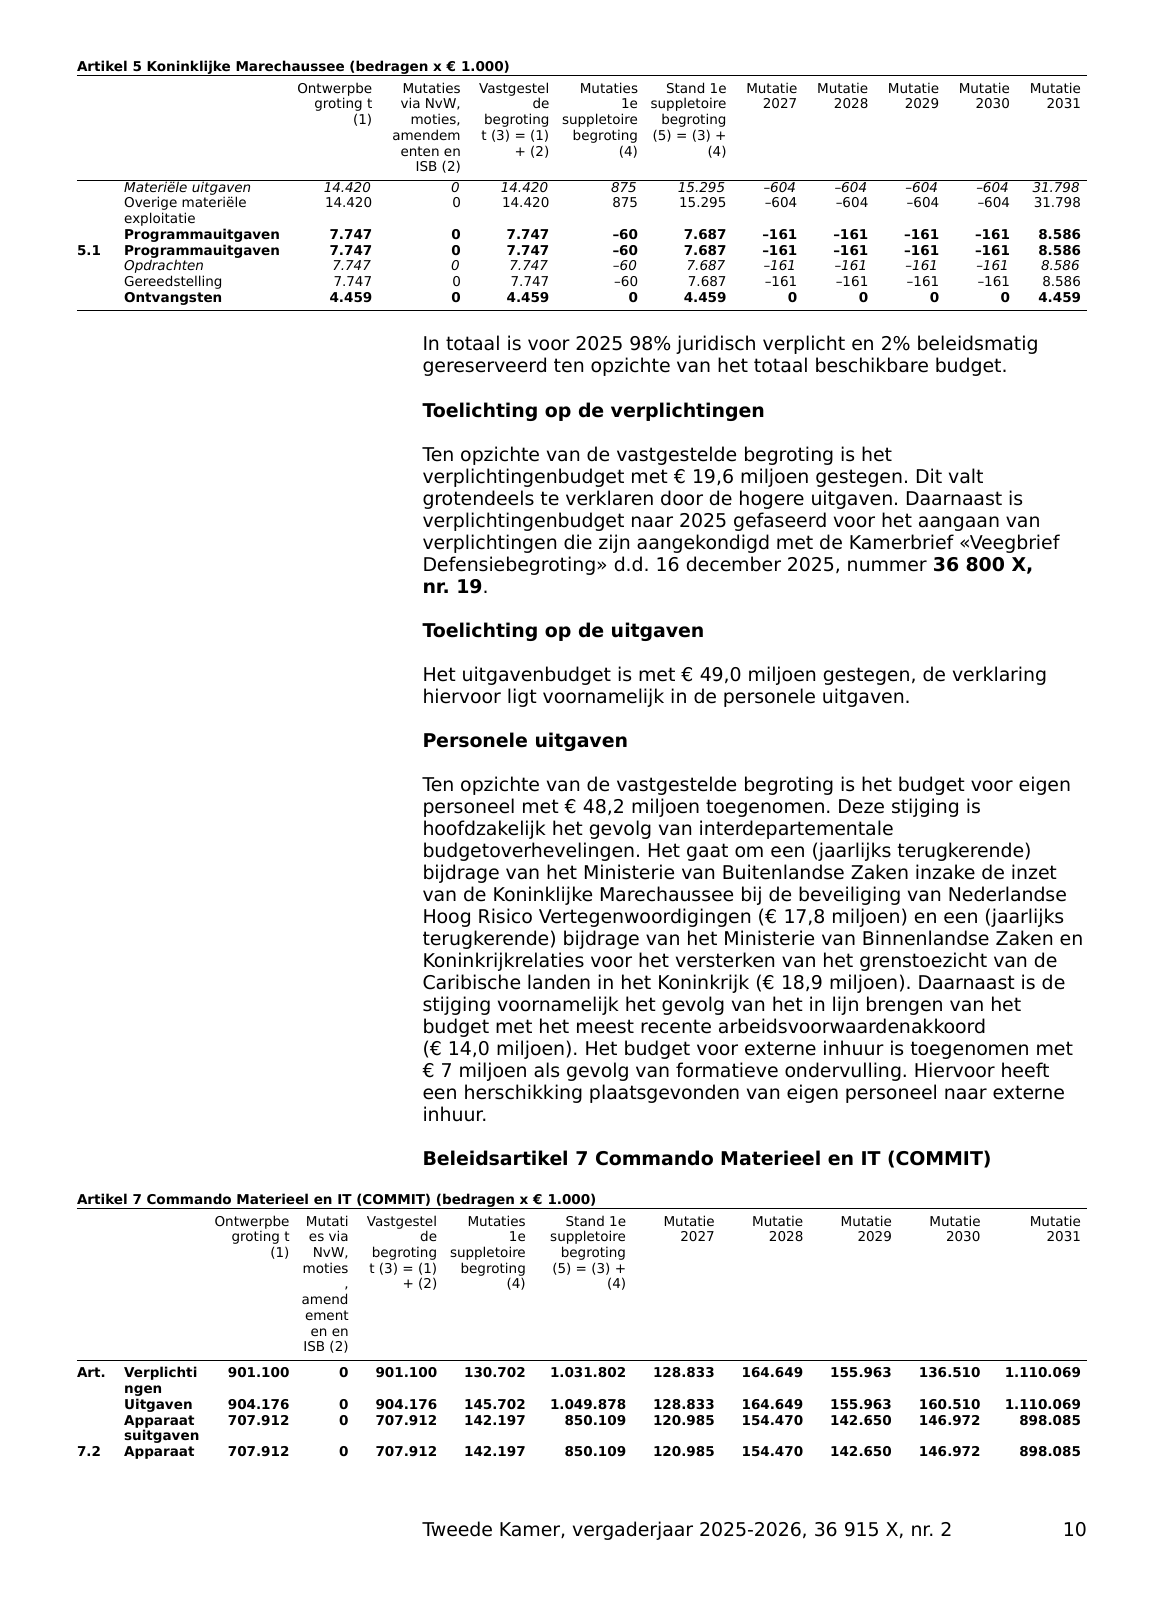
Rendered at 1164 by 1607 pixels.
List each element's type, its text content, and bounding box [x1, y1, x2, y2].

table_cell [77, 195, 118, 227]
table_cell –161 [874, 227, 945, 242]
table_cell 164.649 [720, 1397, 809, 1412]
table_cell 0 [378, 258, 466, 274]
table_cell Mutaties 1e suppletoire begroting (4) [555, 76, 644, 179]
table_cell 14.420 [466, 195, 555, 227]
table_cell 898.085 [986, 1413, 1087, 1444]
table_cell 15.295 [644, 195, 732, 227]
table_cell 120.985 [632, 1444, 720, 1460]
table_cell 0 [295, 1361, 354, 1397]
table_cell 7.747 [289, 227, 378, 242]
table_cell 136.510 [898, 1361, 986, 1397]
table_cell –161 [803, 227, 874, 242]
table_cell –161 [874, 274, 945, 290]
table_cell 0 [803, 290, 874, 310]
table_cell –161 [732, 274, 803, 290]
table_cell –161 [803, 243, 874, 258]
table_cell [77, 258, 118, 274]
table_cell 0 [378, 181, 466, 195]
table_cell [77, 181, 118, 195]
table_cell Mutaties via NvW, moties, amendementen en ISB (2) [295, 1209, 354, 1359]
table_cell 904.176 [207, 1397, 295, 1412]
table_cell 142.197 [443, 1444, 531, 1460]
table_cell 154.470 [720, 1444, 809, 1460]
table_cell Ontwerpbegroting t (1) [289, 76, 378, 179]
table_cell 8.586 [1016, 274, 1087, 290]
table_cell 0 [378, 227, 466, 242]
table_cell 155.963 [809, 1397, 897, 1412]
table_cell 7.747 [289, 258, 378, 274]
table_cell 875 [555, 195, 644, 227]
table_cell –161 [803, 274, 874, 290]
table_cell [77, 290, 118, 310]
table_cell Ontwerpbegroting t (1) [207, 1209, 295, 1359]
table_cell 0 [732, 290, 803, 310]
table_cell 1.049.878 [531, 1397, 632, 1412]
subtitle Personele uitgaven [422, 730, 1087, 752]
table_cell 4.459 [289, 290, 378, 310]
text In totaal is voor 2025 98% juridisch verplicht en 2% beleidsmatig gereserveerd ten opzichte van het totaal beschikbare budget. [422, 333, 1087, 377]
table_cell Mutatie 2028 [720, 1209, 809, 1359]
table_cell 875 [555, 181, 644, 195]
table_cell Stand 1e suppletoire begroting (5) = (3) + (4) [531, 1209, 632, 1359]
table_cell 4.459 [466, 290, 555, 310]
table_cell Opdrachten [118, 258, 289, 274]
table_cell 130.702 [443, 1361, 531, 1397]
table_cell –161 [945, 258, 1016, 274]
table_cell [77, 274, 118, 290]
table_cell 142.650 [809, 1413, 897, 1444]
table_cell 154.470 [720, 1413, 809, 1444]
table_cell 164.649 [720, 1361, 809, 1397]
table_cell 7.747 [466, 227, 555, 242]
table_cell [77, 227, 118, 242]
table_cell 7.747 [466, 274, 555, 290]
table_cell 160.510 [898, 1397, 986, 1412]
table_cell 7.2 [77, 1444, 118, 1460]
table_cell Stand 1e suppletoire begroting (5) = (3) + (4) [644, 76, 732, 179]
table_cell –161 [732, 243, 803, 258]
table_cell 7.687 [644, 258, 732, 274]
table_cell Overige materiële exploitatie [118, 195, 289, 227]
table_cell Mutatie 2031 [1016, 76, 1087, 179]
table_cell 15.295 [644, 181, 732, 195]
table_cell 155.963 [809, 1361, 897, 1397]
table_cell Mutatie 2028 [803, 76, 874, 179]
table_cell Uitgaven [118, 1397, 207, 1412]
table_cell 707.912 [207, 1413, 295, 1444]
table_cell Gereedstelling [118, 274, 289, 290]
table_cell 0 [874, 290, 945, 310]
table_cell –161 [732, 258, 803, 274]
table_cell 4.459 [1016, 290, 1087, 310]
table_cell 142.650 [809, 1444, 897, 1460]
table_cell –60 [555, 227, 644, 242]
table_cell Apparaatsuitgaven [118, 1413, 207, 1444]
table_cell 14.420 [289, 195, 378, 227]
table_cell 5.1 [77, 243, 118, 258]
table_cell 31.798 [1016, 195, 1087, 227]
text Het uitgavenbudget is met € 49,0 miljoen gestegen, de verklaring hiervoor ligt voornamelijk in de personele uitgaven. [422, 664, 1087, 708]
table_cell 0 [295, 1444, 354, 1460]
table_cell 707.912 [207, 1444, 295, 1460]
table_cell [118, 76, 289, 179]
table_cell –604 [945, 181, 1016, 195]
table_cell 0 [295, 1413, 354, 1444]
table_cell [77, 1397, 118, 1412]
table_cell Mutatie 2030 [898, 1209, 986, 1359]
table_cell 146.972 [898, 1444, 986, 1460]
table_cell –161 [945, 227, 1016, 242]
table_cell –60 [555, 243, 644, 258]
table_header Artikel 5 Koninklijke Marechaussee (bedragen x € 1.000) [77, 59, 1087, 75]
table_cell –604 [874, 195, 945, 227]
table_cell 14.420 [466, 181, 555, 195]
table_cell Mutaties via NvW, moties, amendementen en ISB (2) [378, 76, 466, 179]
table_cell 901.100 [207, 1361, 295, 1397]
table_cell 0 [378, 243, 466, 258]
table_cell 0 [378, 195, 466, 227]
table_cell –604 [732, 181, 803, 195]
table_cell 120.985 [632, 1413, 720, 1444]
table_cell Mutatie 2029 [809, 1209, 897, 1359]
table_cell 31.798 [1016, 181, 1087, 195]
table_cell 7.747 [466, 258, 555, 274]
table_cell Mutatie 2029 [874, 76, 945, 179]
subtitle Toelichting op de uitgaven [422, 620, 1087, 642]
table_cell 1.031.802 [531, 1361, 632, 1397]
table_cell 128.833 [632, 1361, 720, 1397]
table_header Artikel 7 Commando Materieel en IT (COMMIT) (bedragen x € 1.000) [77, 1192, 1087, 1208]
subtitle Toelichting op de verplichtingen [422, 399, 1087, 421]
table_cell 142.197 [443, 1413, 531, 1444]
table_cell –161 [803, 258, 874, 274]
table_cell 850.109 [531, 1444, 632, 1460]
table_cell –604 [874, 181, 945, 195]
table_cell 850.109 [531, 1413, 632, 1444]
table_cell 707.912 [354, 1413, 443, 1444]
table_cell 146.972 [898, 1413, 986, 1444]
table_cell 7.747 [289, 243, 378, 258]
table_cell –161 [874, 243, 945, 258]
table_cell 0 [378, 274, 466, 290]
table_cell –161 [945, 274, 1016, 290]
table_cell 7.747 [289, 274, 378, 290]
table_cell 7.687 [644, 243, 732, 258]
table_cell –161 [874, 258, 945, 274]
table_cell –60 [555, 274, 644, 290]
table_cell 707.912 [354, 1444, 443, 1460]
table_cell 8.586 [1016, 243, 1087, 258]
table_cell 8.586 [1016, 258, 1087, 274]
table_cell 7.687 [644, 274, 732, 290]
table_cell Ontvangsten [118, 290, 289, 310]
table_cell 145.702 [443, 1397, 531, 1412]
subtitle Beleidsartikel 7 Commando Materieel en IT (COMMIT) [422, 1148, 1087, 1170]
table_cell –60 [555, 258, 644, 274]
text Ten opzichte van de vastgestelde begroting is het budget voor eigen personeel met € 48,2 miljoen toegenomen. Deze stijging is hoofdzakelijk het gevolg van interdepartementale budgetoverhevelingen. Het gaat om een (jaarlijks terugkerende) bijdrage van het Ministerie van Buitenlandse Zaken inzake de inzet van de Koninklijke Marechaussee bij de beveiliging van Nederlandse Hoog Risico Vertegenwoordigingen (€ 17,8 miljoen) en een (jaarlijks terugkerende) bijdrage van het Ministerie van Binnenlandse Zaken en Koninkrijkrelaties voor het versterken van het grenstoezicht van de Caribische landen in het Koninkrijk (€ 18,9 miljoen). Daarnaast is de stijging voornamelijk het gevolg van het in lijn brengen van het budget met het meest recente arbeidsvoorwaardenakkoord (€ 14,0 miljoen). Het budget voor externe inhuur is toegenomen met € 7 miljoen als gevolg van formatieve ondervulling. Hiervoor heeft een herschikking plaatsgevonden van eigen personeel naar externe inhuur. [422, 774, 1087, 1126]
table_cell Mutatie 2031 [986, 1209, 1087, 1359]
table_cell Verplichtingen [118, 1361, 207, 1397]
table_cell 0 [555, 290, 644, 310]
table_cell –161 [945, 243, 1016, 258]
table_cell Mutaties 1e suppletoire begroting (4) [443, 1209, 531, 1359]
table_cell 14.420 [289, 181, 378, 195]
table_cell –604 [803, 195, 874, 227]
table_cell [118, 1209, 207, 1359]
table_cell [77, 1209, 118, 1359]
table_cell 4.459 [644, 290, 732, 310]
table_cell –161 [732, 227, 803, 242]
table_cell –604 [945, 195, 1016, 227]
table_cell Programmauitgaven [118, 243, 289, 258]
table_cell 128.833 [632, 1397, 720, 1412]
table_cell Programmauitgaven [118, 227, 289, 242]
table_cell 1.110.069 [986, 1397, 1087, 1412]
table_cell –604 [732, 195, 803, 227]
table_cell –604 [803, 181, 874, 195]
table_cell 8.586 [1016, 227, 1087, 242]
table_cell Apparaat [118, 1444, 207, 1460]
table_cell Mutatie 2030 [945, 76, 1016, 179]
table_cell 7.687 [644, 227, 732, 242]
table_cell [77, 76, 118, 179]
table_cell 904.176 [354, 1397, 443, 1412]
table_cell 1.110.069 [986, 1361, 1087, 1397]
table_cell 901.100 [354, 1361, 443, 1397]
table_cell 7.747 [466, 243, 555, 258]
table_cell Mutatie 2027 [632, 1209, 720, 1359]
table_cell 0 [378, 290, 466, 310]
table_cell 0 [945, 290, 1016, 310]
table_cell Mutatie 2027 [732, 76, 803, 179]
table_cell 0 [295, 1397, 354, 1412]
table_cell 898.085 [986, 1444, 1087, 1460]
table_cell Materiële uitgaven [118, 181, 289, 195]
table_cell [77, 1413, 118, 1444]
table_cell Art. [77, 1361, 118, 1397]
text Ten opzichte van de vastgestelde begroting is het verplichtingenbudget met € 19,6 miljoen gestegen. Dit valt grotendeels te verklaren door de hogere uitgaven. Daarnaast is verplichtingenbudget naar 2025 gefaseerd voor het aangaan van verplichtingen die zijn aangekondigd met de Kamerbrief «Veegbrief Defensiebegroting» d.d. 16 december 2025, nummer 36 800 X, nr. 19. [422, 444, 1087, 597]
table_cell Vastgestelde begroting t (3) = (1) + (2) [466, 76, 555, 179]
table_cell Vastgestelde begroting t (3) = (1) + (2) [354, 1209, 443, 1359]
